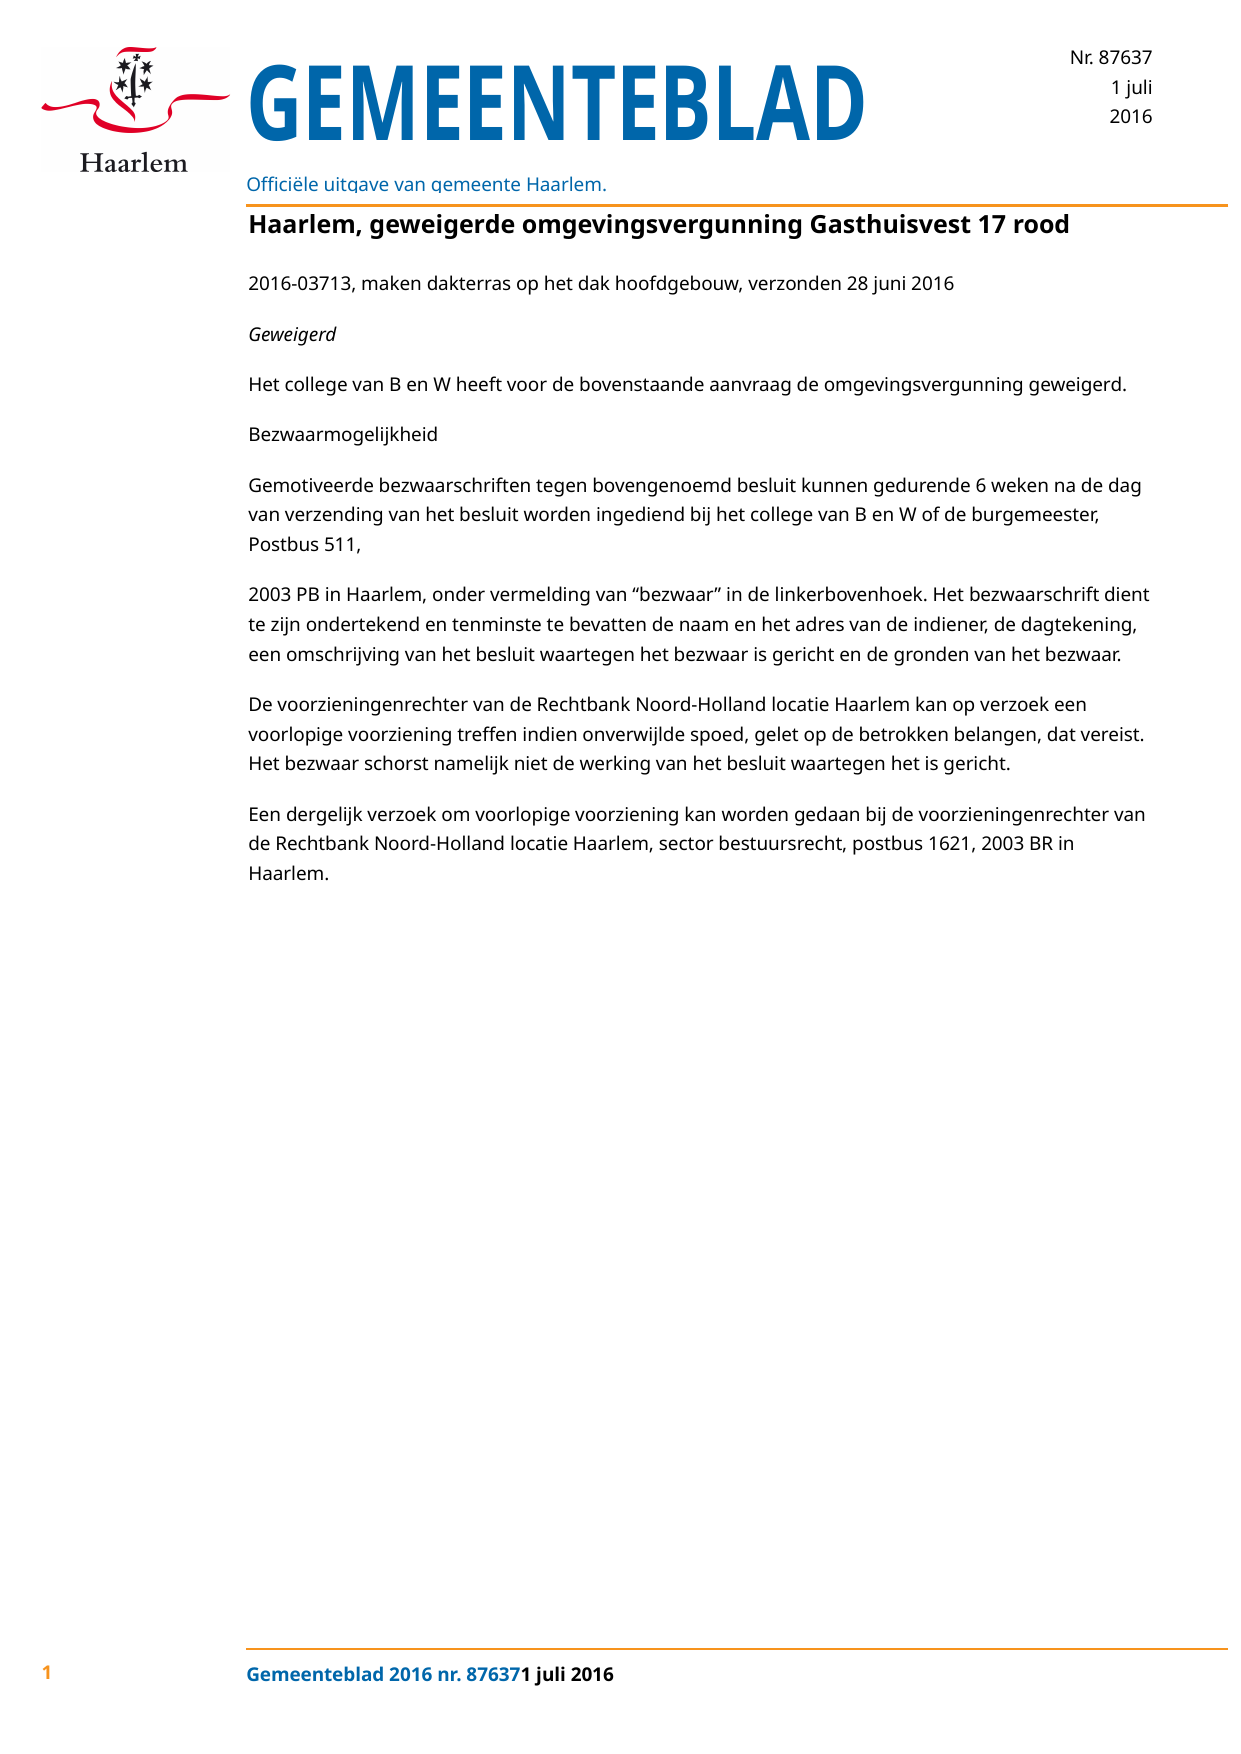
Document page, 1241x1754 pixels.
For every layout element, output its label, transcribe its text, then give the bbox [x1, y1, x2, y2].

text De voorzieningenrechter van de Rechtbank Noord-Holland locatie Haarlem kan op verzoek een voorlopige voorziening treffen indien onverwijlde spoed, gelet op de betrokken belangen, dat vereist. Het bezwaar schorst namelijk niet de werking van het besluit waartegen het is gericht. [248, 691, 1152, 776]
text 2003 PB in Haarlem, onder vermelding van “bezwaar” in de linkerbovenhoek. Het bezwaarschrift dient te zijn ondertekend en tenminste te bevatten de naam en het adres van de indiener, de dagtekening, een omschrijving van het besluit waartegen het bezwaar is gericht en de gronden van het bezwaar. [248, 582, 1152, 666]
text Een dergelijk verzoek om voorlopige voorziening kan worden gedaan bij de voorzieningenrechter van de Rechtbank Noord-Holland locatie Haarlem, sector bestuursrecht, postbus 1621, 2003 BR in Haarlem. [248, 801, 1152, 886]
text Het college van B en W heeft voor de bovenstaande aanvraag de omgevingsvergunning geweigerd. [248, 371, 1152, 397]
text Bezwaarmogelijkheid [248, 422, 1152, 447]
text 2016-03713, maken dakterras op het dak hoofdgebouw, verzonden 28 juni 2016 [248, 270, 1152, 296]
text Geweigerd [248, 321, 1152, 346]
text Haarlem, geweigerde omgevingsvergunning Gasthuisvest 17 rood [248, 207, 1152, 241]
picture [41, 47, 231, 172]
text Gemotiveerde bezwaarschriften tegen bovengenoemd besluit kunnen gedurende 6 weken na de dag van verzending van het besluit worden ingediend bij het college van B en W of de burgemeester, Postbus 511, [248, 472, 1152, 557]
